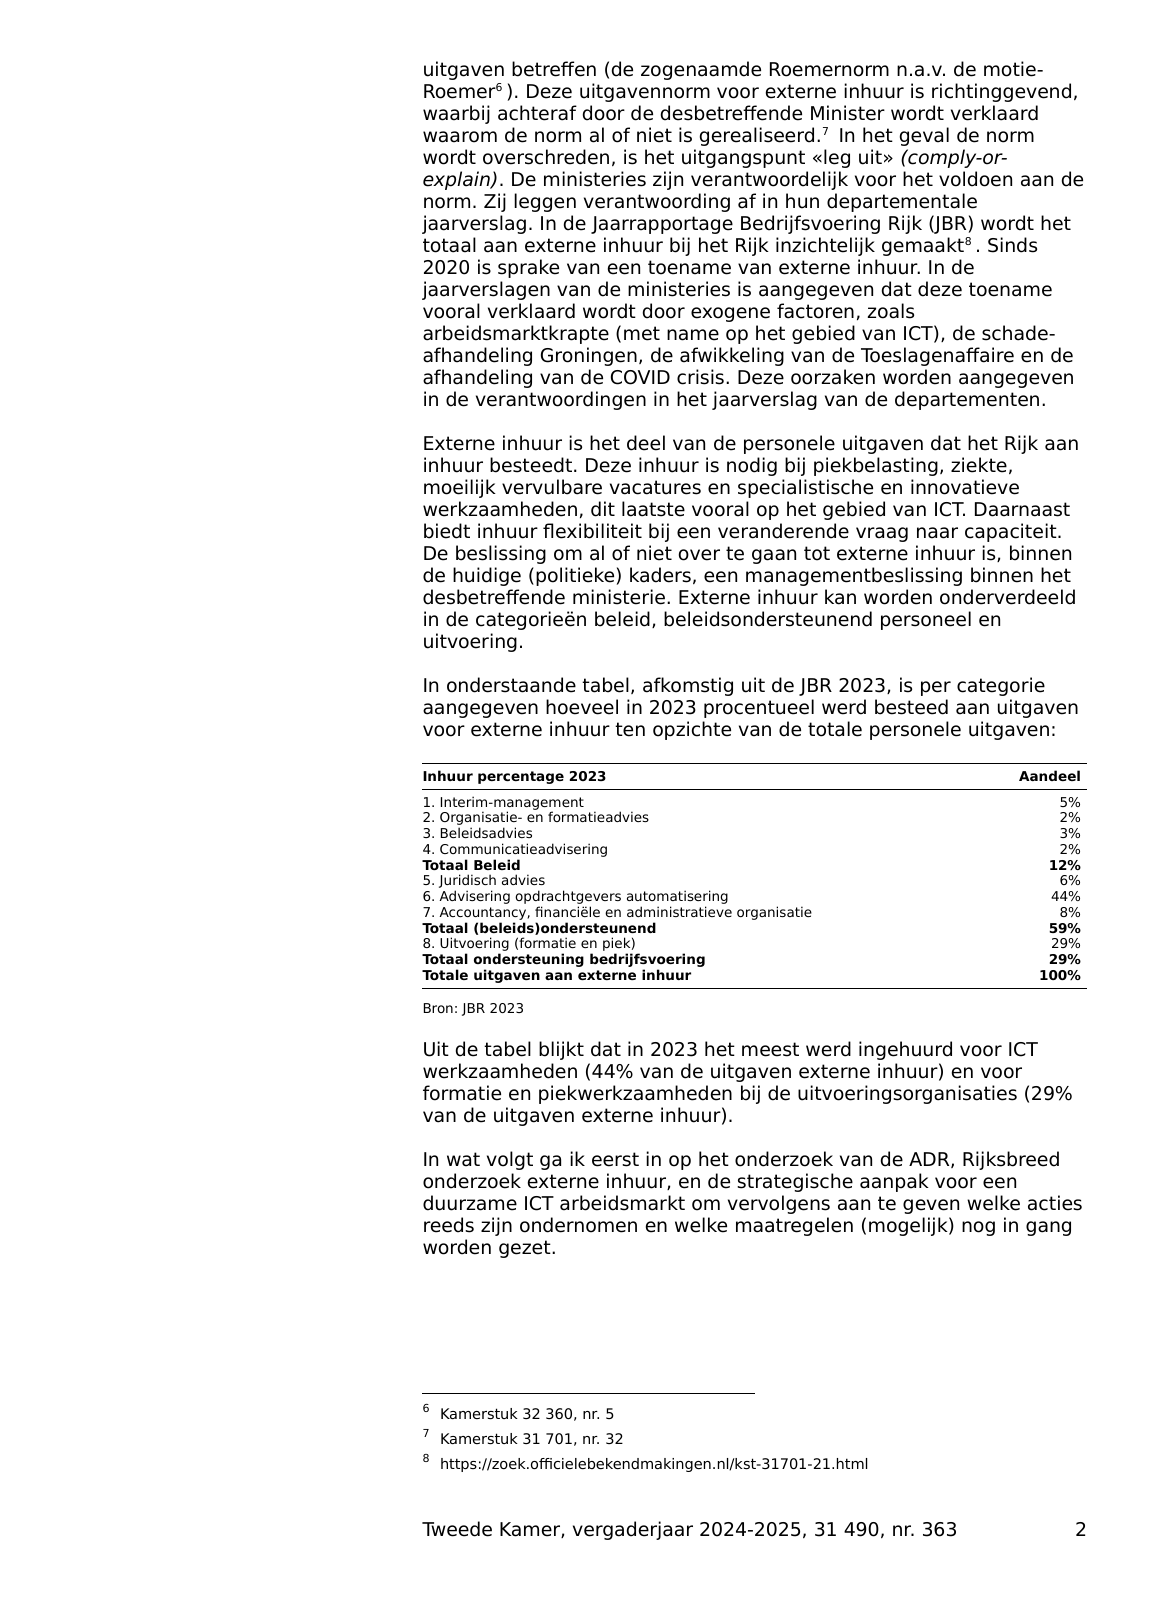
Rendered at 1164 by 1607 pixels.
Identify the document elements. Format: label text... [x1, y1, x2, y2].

table_cell 59% [954, 920, 1087, 936]
table_cell 7. Accountancy, financiële en administratieve organisatie [422, 905, 954, 920]
text In onderstaande tabel, afkomstig uit de JBR 2023, is per categorie aangegeven hoeveel in 2023 procentueel werd besteed aan uitgaven voor externe inhuur ten opzichte van de totale personele uitgaven: [422, 675, 1087, 741]
table_cell 6. Advisering opdrachtgevers automatisering [422, 889, 954, 905]
text https://zoek.officielebekendmakingen.nl/kst-31701-21.html [422, 1452, 1087, 1474]
text Kamerstuk 32 360, nr. 5 [422, 1402, 1087, 1424]
table_header Inhuur percentage 2023 [422, 764, 954, 789]
table_cell 3. Beleidsadvies [422, 826, 954, 842]
table_header Aandeel [954, 764, 1087, 789]
table_cell Totaal ondersteuning bedrijfsvoering [422, 952, 954, 968]
text Externe inhuur is het deel van de personele uitgaven dat het Rijk aan inhuur besteedt. Deze inhuur is nodig bij piekbelasting, ziekte, moeilijk vervulbare vacatures en specialistische en innovatieve werkzaamheden, dit laatste vooral op het gebied van ICT. Daarnaast biedt inhuur flexibiliteit bij een veranderende vraag naar capaciteit. De beslissing om al of niet over te gaan tot externe inhuur is, binnen de huidige (politieke) kaders, een managementbeslissing binnen het desbetreffende ministerie. Externe inhuur kan worden onderverdeeld in de categorieën beleid, beleidsondersteunend personeel en uitvoering. [422, 433, 1087, 653]
table_cell 29% [954, 936, 1087, 952]
text In wat volgt ga ik eerst in op het onderzoek van de ADR, Rijksbreed onderzoek externe inhuur, en de strategische aanpak voor een duurzame ICT arbeidsmarkt om vervolgens aan te geven welke acties reeds zijn ondernomen en welke maatregelen (mogelijk) nog in gang worden gezet. [422, 1149, 1087, 1259]
table_cell 44% [954, 889, 1087, 905]
table_cell Bron: JBR 2023 [422, 989, 1087, 1017]
text Uit de tabel blijkt dat in 2023 het meest werd ingehuurd voor ICT werkzaamheden (44% van de uitgaven externe inhuur) en voor formatie en piekwerkzaamheden bij de uitvoeringsorganisaties (29% van de uitgaven externe inhuur). [422, 1039, 1087, 1127]
table_cell 2% [954, 842, 1087, 857]
table_cell 4. Communicatieadvisering [422, 842, 954, 857]
table_cell Totaal (beleids)ondersteunend [422, 920, 954, 936]
text uitgaven betreffen (de zogenaamde Roemernorm n.a.v. de motie-Roemer). Deze uitgavennorm voor externe inhuur is richtinggevend, waarbij achteraf door de desbetreffende Minister wordt verklaard waarom de norm al of niet is gerealiseerd. In het geval de norm wordt overschreden, is het uitgangspunt «leg uit» (comply-or-explain). De ministeries zijn verantwoordelijk voor het voldoen aan de norm. Zij leggen verantwoording af in hun departementale jaarverslag. In de Jaarrapportage Bedrijfsvoering Rijk (JBR) wordt het totaal aan externe inhuur bij het Rijk inzichtelijk gemaakt. Sinds 2020 is sprake van een toename van externe inhuur. In de jaarverslagen van de ministeries is aangegeven dat deze toename vooral verklaard wordt door exogene factoren, zoals arbeidsmarktkrapte (met name op het gebied van ICT), de schade-afhandeling Groningen, de afwikkeling van de Toeslagenaffaire en de afhandeling van de COVID crisis. Deze oorzaken worden aangegeven in de verantwoordingen in het jaarverslag van de departementen. [422, 59, 1087, 411]
table_cell Totale uitgaven aan externe inhuur [422, 968, 954, 988]
table_cell 100% [954, 968, 1087, 988]
table_cell 6% [954, 873, 1087, 889]
text Kamerstuk 31 701, nr. 32 [422, 1427, 1087, 1449]
table_cell 1. Interim-management [422, 790, 954, 810]
table_cell 2. Organisatie- en formatieadvies [422, 810, 954, 826]
table_cell 3% [954, 826, 1087, 842]
table_cell 29% [954, 952, 1087, 968]
table_cell 2% [954, 810, 1087, 826]
table_cell 8% [954, 905, 1087, 920]
table_cell 5% [954, 790, 1087, 810]
table_cell Totaal Beleid [422, 858, 954, 873]
table_cell 8. Uitvoering (formatie en piek) [422, 936, 954, 952]
table_cell 12% [954, 858, 1087, 873]
table_cell 5. Juridisch advies [422, 873, 954, 889]
